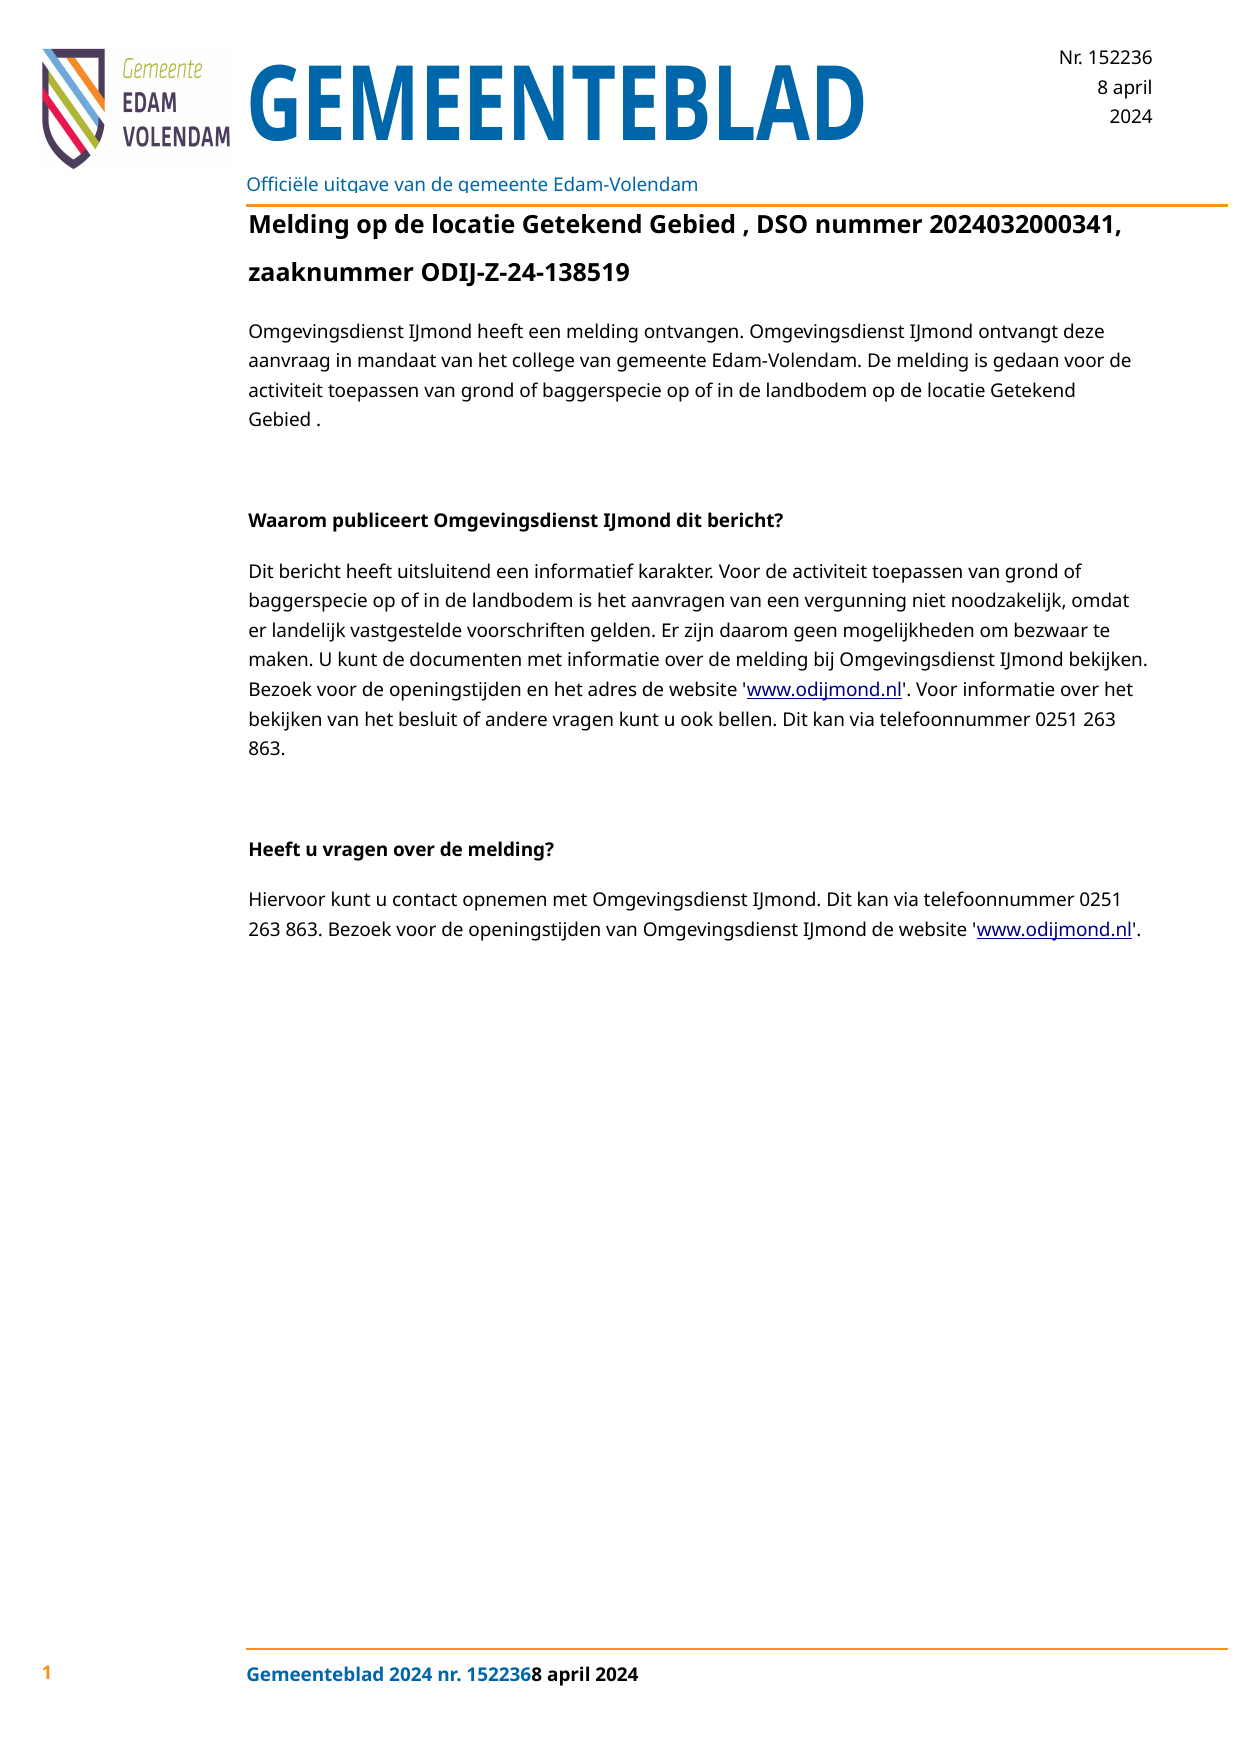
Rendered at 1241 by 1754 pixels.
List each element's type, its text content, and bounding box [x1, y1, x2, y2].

picture [41, 47, 231, 172]
text Dit bericht heeft uitsluitend een informatief karakter. Voor de activiteit toepassen van grond of baggerspecie op of in de landbodem is het aanvragen van een vergunning niet noodzakelijk, omdat er landelijk vastgestelde voorschriften gelden. Er zijn daarom geen mogelijkheden om bezwaar te maken. U kunt de documenten met informatie over de melding bij Omgevingsdienst IJmond bekijken. Bezoek voor de openingstijden en het adres de website 'www.odijmond.nl'. Voor informatie over het bekijken van het besluit of andere vragen kunt u ook bellen. Dit kan via telefoonnummer 0251 263 863. [248, 558, 1152, 761]
text Hiervoor kunt u contact opnemen met Omgevingsdienst IJmond. Dit kan via telefoonnummer 0251 263 863. Bezoek voor de openingstijden van Omgevingsdienst IJmond de website 'www.odijmond.nl'. [248, 887, 1152, 942]
text Heeft u vragen over de melding? [248, 836, 1152, 862]
text Waarom publiceert Omgevingsdienst IJmond dit bericht? [248, 507, 1152, 533]
text Omgevingsdienst IJmond heeft een melding ontvangen. Omgevingsdienst IJmond ontvangt deze aanvraag in mandaat van het college van gemeente Edam-Volendam. De melding is gedaan voor de activiteit toepassen van grond of baggerspecie op of in de landbodem op de locatie Getekend Gebied . [248, 318, 1152, 432]
text Melding op de locatie Getekend Gebied , DSO nummer 2024032000341, zaaknummer ODIJ-Z-24-138519 [248, 207, 1152, 288]
